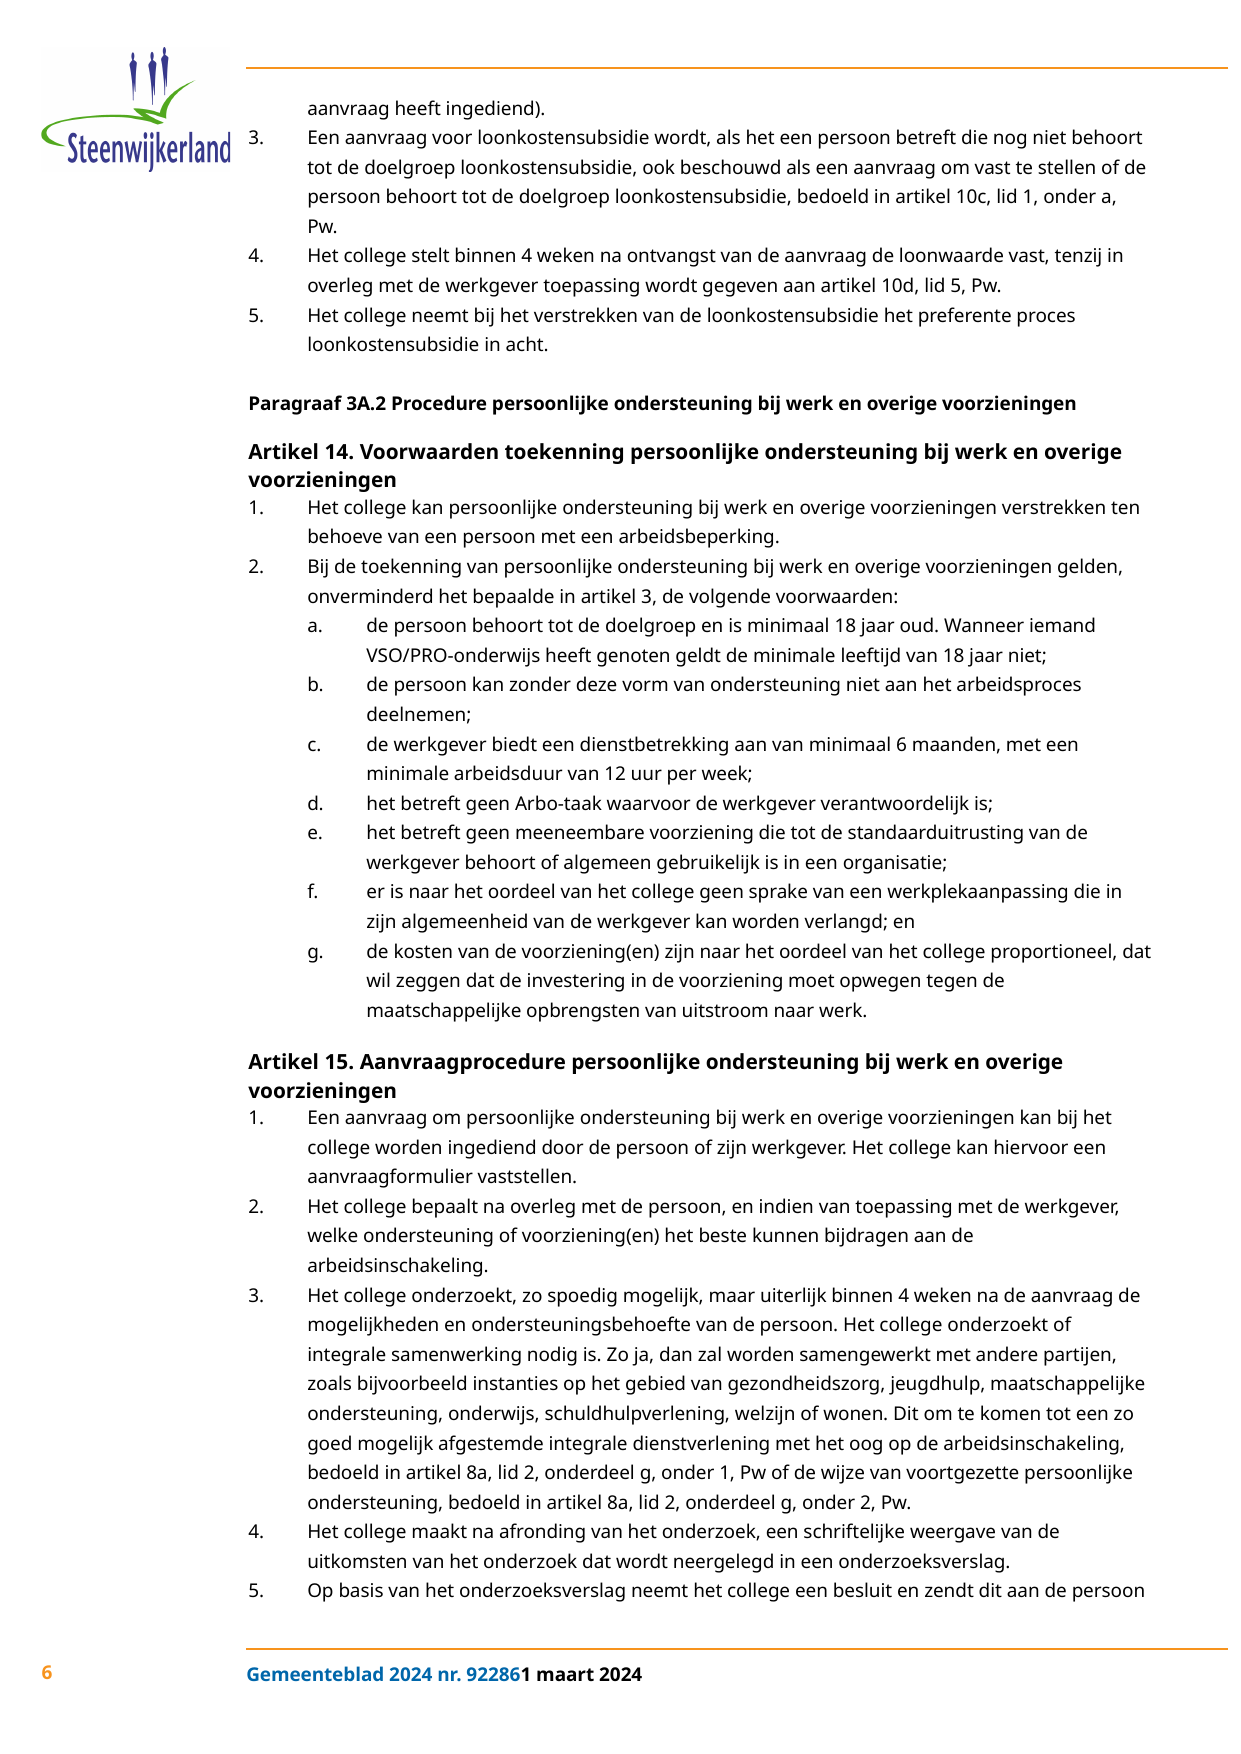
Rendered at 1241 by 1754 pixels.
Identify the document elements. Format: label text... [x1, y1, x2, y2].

list het betreft geen Arbo-taak waarvoor de werkgever verantwoordelijk is; [307, 790, 1152, 816]
list Het college onderzoekt, zo spoedig mogelijk, maar uiterlijk binnen 4 weken na de aanvraag de mogelijkheden en ondersteuningsbehoefte van de persoon. Het college onderzoekt of integrale samenwerking nodig is. Zo ja, dan zal worden samengewerkt met andere partijen, zoals bijvoorbeeld instanties op het gebied van gezondheidszorg, jeugdhulp, maatschappelijke ondersteuning, onderwijs, schuldhulpverlening, welzijn of wonen. Dit om te komen tot een zo goed mogelijk afgestemde integrale dienstverlening met het oog op de arbeidsinschakeling, bedoeld in artikel 8a, lid 2, onderdeel g, onder 1, Pw of de wijze van voortgezette persoonlijke ondersteuning, bedoeld in artikel 8a, lid 2, onderdeel g, onder 2, Pw. [248, 1282, 1152, 1514]
list de werkgever biedt een dienstbetrekking aan van minimaal 6 maanden, met een minimale arbeidsduur van 12 uur per week; [307, 731, 1152, 786]
list Het college stelt binnen 4 weken na ontvangst van de aanvraag de loonwaarde vast, tenzij in overleg met de werkgever toepassing wordt gegeven aan artikel 10d, lid 5, Pw. [248, 243, 1152, 298]
list Op basis van het onderzoeksverslag neemt het college een besluit en zendt dit aan de persoon [248, 1578, 1152, 1603]
text Artikel 14. Voorwaarden toekenning persoonlijke ondersteuning bij werk en overige voorzieningen [248, 437, 1152, 494]
list Een aanvraag om persoonlijke ondersteuning bij werk en overige voorzieningen kan bij het college worden ingediend door de persoon of zijn werkgever. Het college kan hiervoor een aanvraagformulier vaststellen. [248, 1104, 1152, 1189]
text Paragraaf 3A.2 Procedure persoonlijke ondersteuning bij werk en overige voorzieningen [248, 391, 1152, 416]
list er is naar het oordeel van het college geen sprake van een werkplekaanpassing die in zijn algemeenheid van de werkgever kan worden verlangd; en [307, 879, 1152, 934]
list de kosten van de voorziening(en) zijn naar het oordeel van het college proportioneel, dat wil zeggen dat de investering in de voorziening moet opwegen tegen de maatschappelijke opbrengsten van uitstroom naar werk. [307, 938, 1152, 1023]
list Het college bepaalt na overleg met de persoon, en indien van toepassing met de werkgever, welke ondersteuning of voorziening(en) het beste kunnen bijdragen aan de arbeidsinschakeling. [248, 1193, 1152, 1278]
list Bij de toekenning van persoonlijke ondersteuning bij werk en overige voorzieningen gelden, onverminderd het bepaalde in artikel 3, de volgende voorwaarden: [248, 553, 1152, 608]
list de persoon behoort tot de doelgroep en is minimaal 18 jaar oud. Wanneer iemand VSO/PRO-onderwijs heeft genoten geldt de minimale leeftijd van 18 jaar niet; [307, 612, 1152, 668]
list het betreft geen meeneembare voorziening die tot de standaarduitrusting van de werkgever behoort of algemeen gebruikelijk is in een organisatie; [307, 819, 1152, 875]
list Een aanvraag voor loonkostensubsidie wordt, als het een persoon betreft die nog niet behoort tot de doelgroep loonkostensubsidie, ook beschouwd als een aanvraag om vast te stellen of de persoon behoort tot de doelgroep loonkostensubsidie, bedoeld in artikel 10c, lid 1, onder a, Pw. [248, 124, 1152, 239]
text Artikel 15. Aanvraagprocedure persoonlijke ondersteuning bij werk en overige voorzieningen [248, 1047, 1152, 1104]
list Het college neemt bij het verstrekken van de loonkostensubsidie het preferente proces loonkostensubsidie in acht. [248, 302, 1152, 357]
list aanvraag heeft ingediend). [248, 95, 1152, 121]
picture [41, 47, 231, 172]
list Het college kan persoonlijke ondersteuning bij werk en overige voorzieningen verstrekken ten behoeve van een persoon met een arbeidsbeperking. [248, 494, 1152, 549]
list de persoon kan zonder deze vorm van ondersteuning niet aan het arbeidsproces deelnemen; [307, 672, 1152, 727]
list Het college maakt na afronding van het onderzoek, een schriftelijke weergave van de uitkomsten van het onderzoek dat wordt neergelegd in een onderzoeksverslag. [248, 1518, 1152, 1574]
